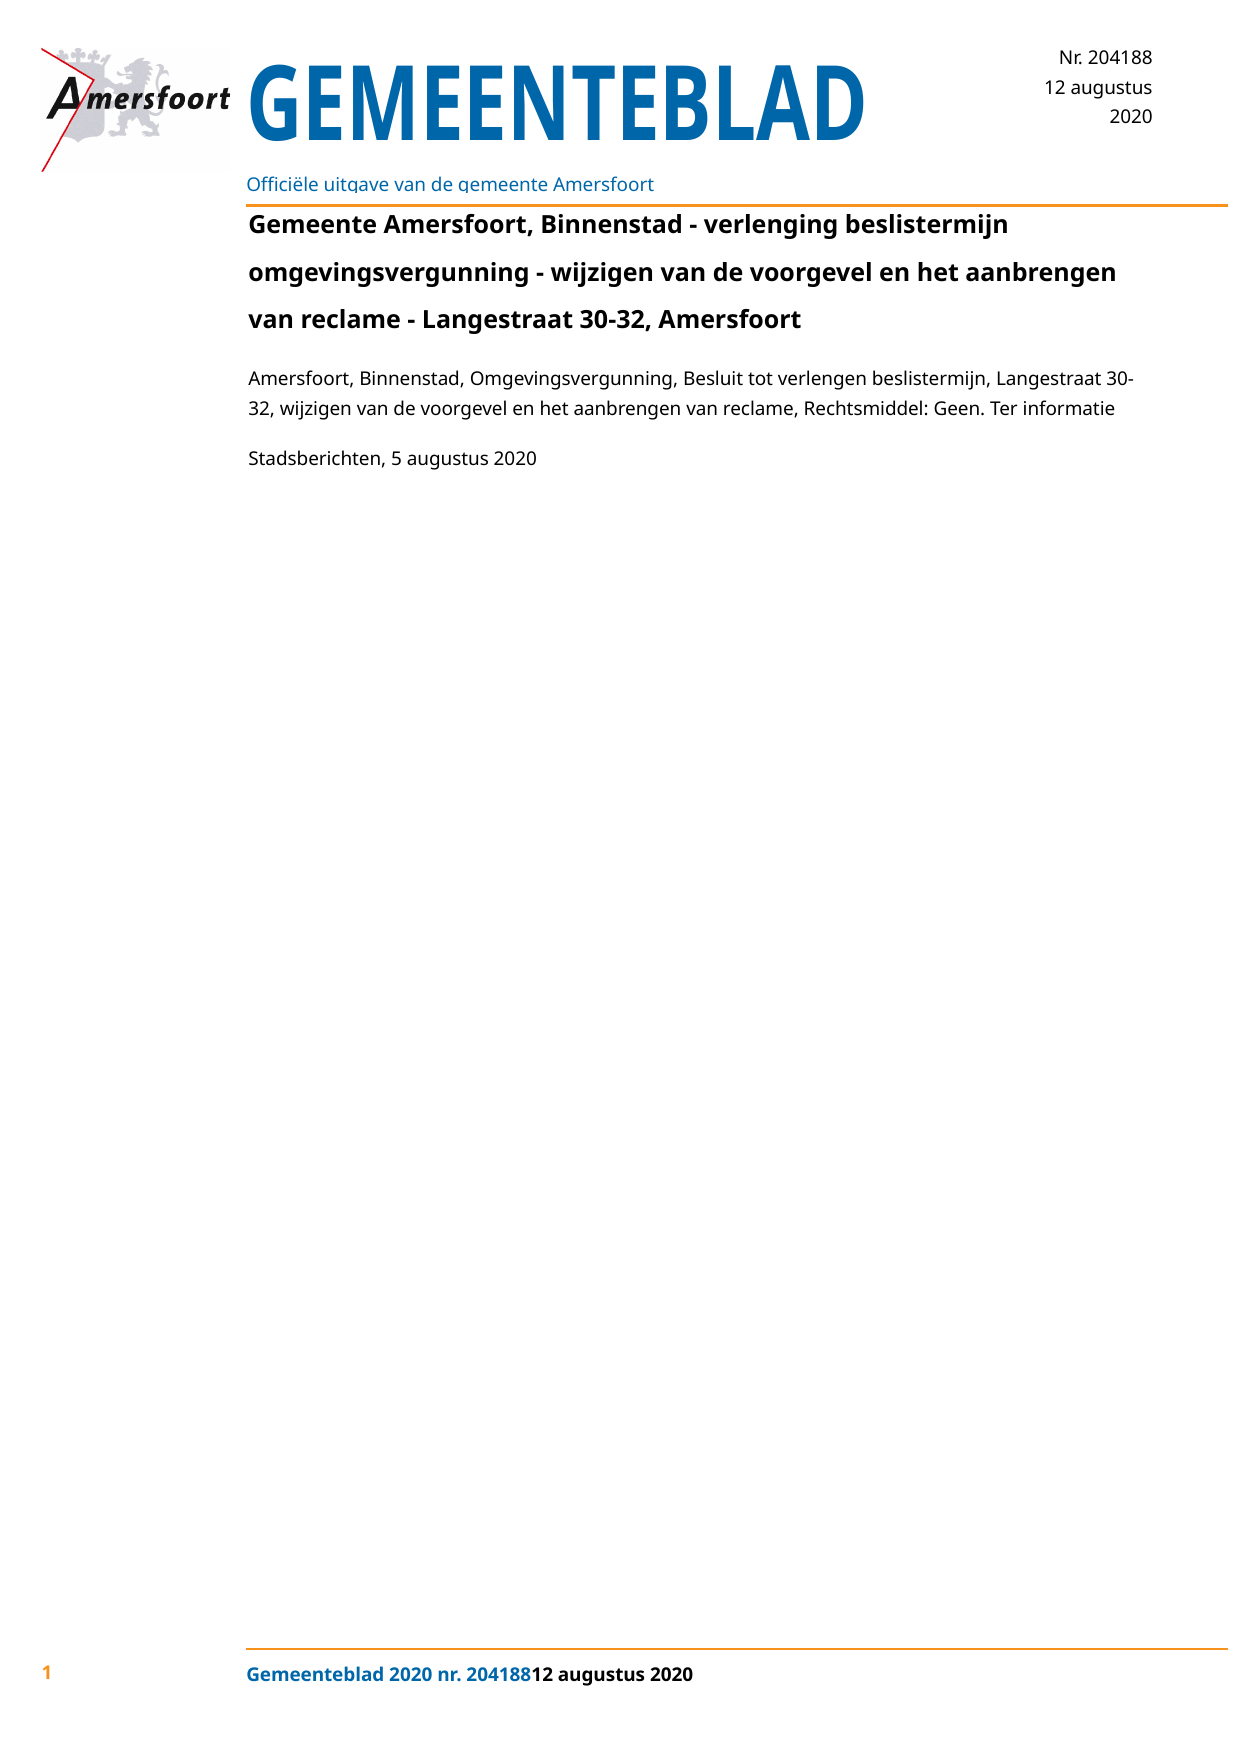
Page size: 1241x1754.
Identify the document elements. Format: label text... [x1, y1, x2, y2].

text Stadsberichten, 5 augustus 2020 [248, 446, 1152, 471]
text Amersfoort, Binnenstad, Omgevingsvergunning, Besluit tot verlengen beslistermijn, Langestraat 30-32, wijzigen van de voorgevel en het aanbrengen van reclame, Rechtsmiddel: Geen. Ter informatie [248, 366, 1152, 421]
picture [41, 47, 231, 172]
text Gemeente Amersfoort, Binnenstad - verlenging beslistermijn omgevingsvergunning - wijzigen van de voorgevel en het aanbrengen van reclame - Langestraat 30-32, Amersfoort [248, 207, 1152, 336]
